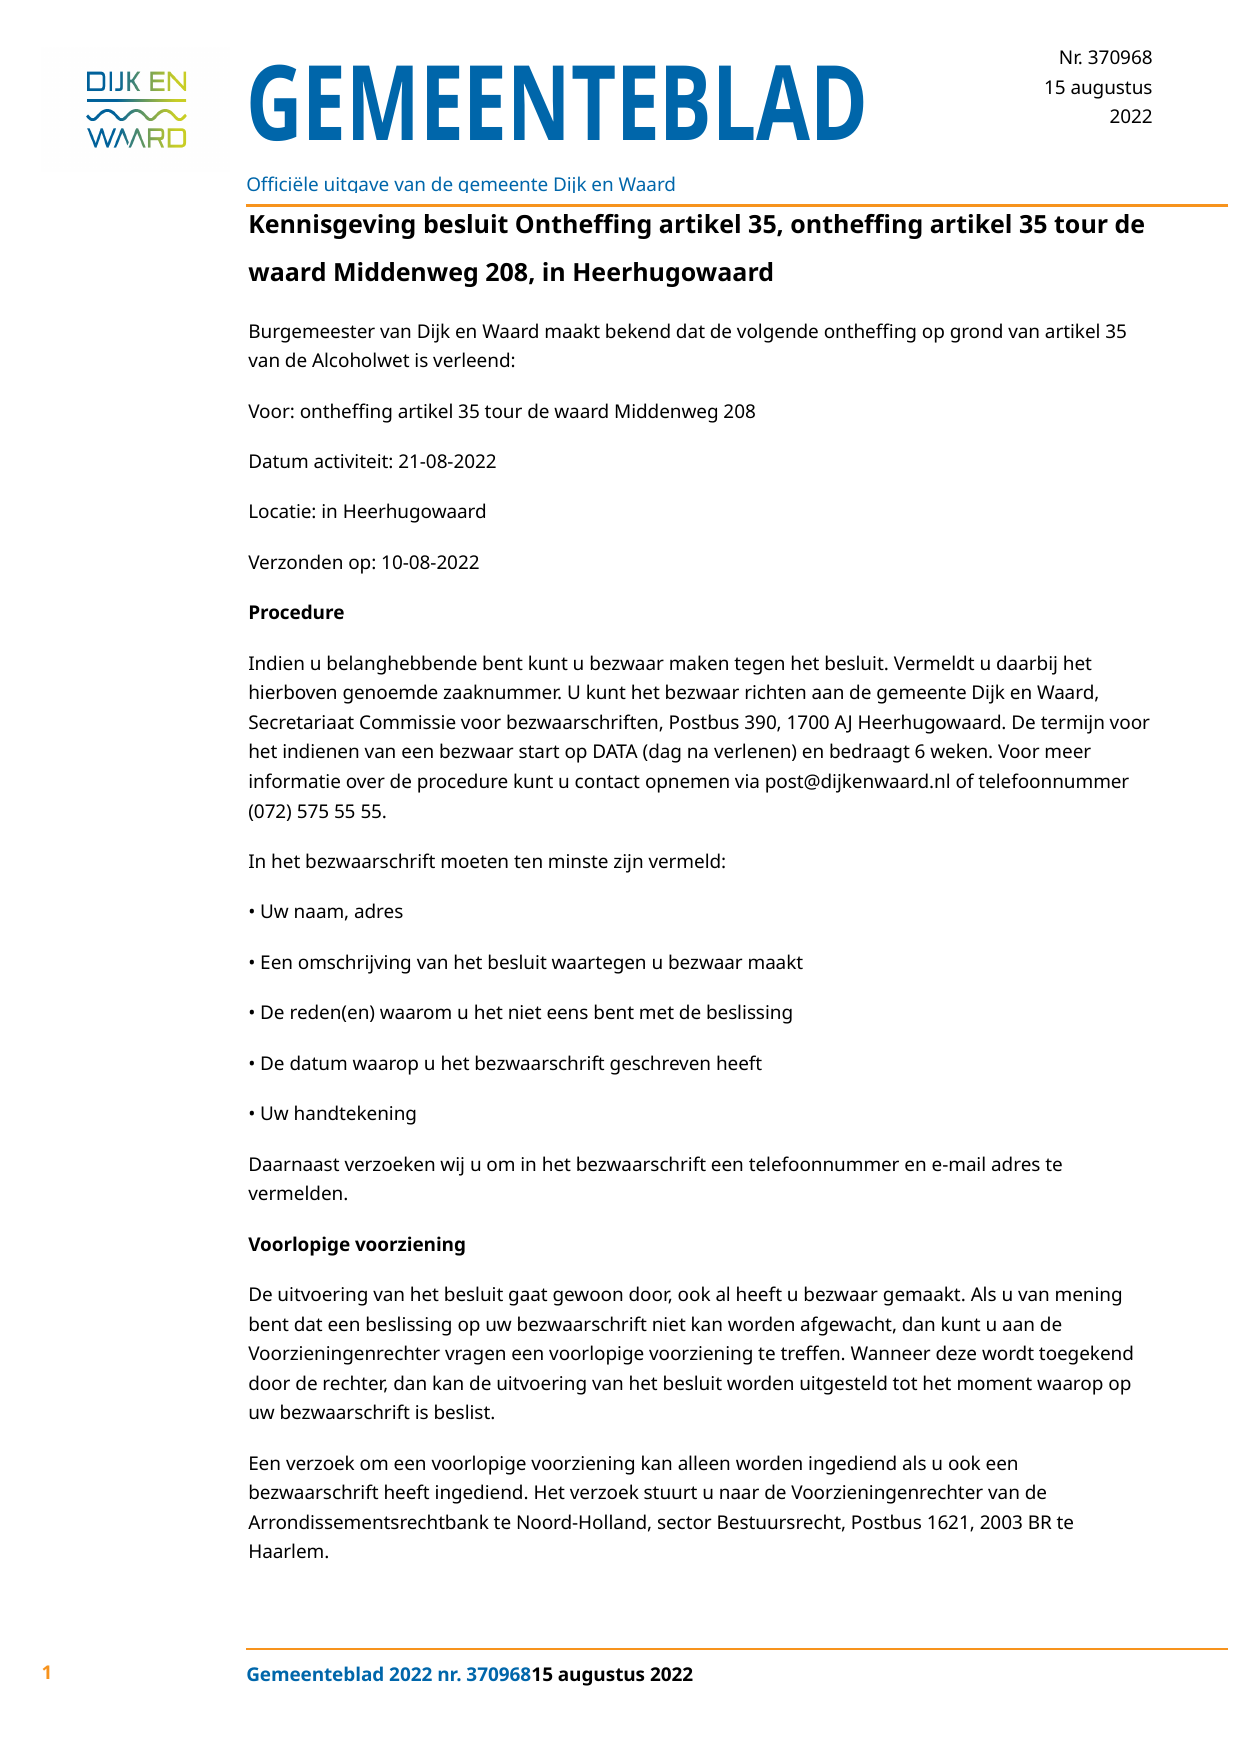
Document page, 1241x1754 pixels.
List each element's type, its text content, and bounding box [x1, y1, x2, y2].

text Datum activiteit: 21-08-2022 [248, 448, 1152, 474]
text • Een omschrijving van het besluit waartegen u bezwaar maakt [248, 949, 1152, 975]
text Verzonden op: 10-08-2022 [248, 549, 1152, 575]
text Locatie: in Heerhugowaard [248, 499, 1152, 524]
text • Uw handtekening [248, 1100, 1152, 1126]
text Procedure [248, 599, 1152, 625]
text • De reden(en) waarom u het niet eens bent met de beslissing [248, 999, 1152, 1025]
text Indien u belanghebbende bent kunt u bezwaar maken tegen het besluit. Vermeldt u daarbij het hierboven genoemde zaaknummer. U kunt het bezwaar richten aan de gemeente Dijk en Waard, Secretariaat Commissie voor bezwaarschriften, Postbus 390, 1700 AJ Heerhugowaard. De termijn voor het indienen van een bezwaar start op DATA (dag na verlenen) en bedraagt 6 weken. Voor meer informatie over de procedure kunt u contact opnemen via post@dijkenwaard.nl of telefoonnummer (072) 575 55 55. [248, 650, 1152, 824]
text Daarnaast verzoeken wij u om in het bezwaarschrift een telefoonnummer en e-mail adres te vermelden. [248, 1151, 1152, 1206]
text Burgemeester van Dijk en Waard maakt bekend dat de volgende ontheffing op grond van artikel 35 van de Alcoholwet is verleend: [248, 318, 1152, 373]
text De uitvoering van het besluit gaat gewoon door, ook al heeft u bezwaar gemaakt. Als u van mening bent dat een beslissing op uw bezwaarschrift niet kan worden afgewacht, dan kunt u aan de Voorzieningenrechter vragen een voorlopige voorziening te treffen. Wanneer deze wordt toegekend door de rechter, dan kan de uitvoering van het besluit worden uitgesteld tot het moment waarop op uw bezwaarschrift is beslist. [248, 1281, 1152, 1425]
picture [41, 47, 231, 172]
text • Uw naam, adres [248, 899, 1152, 924]
text • De datum waarop u het bezwaarschrift geschreven heeft [248, 1050, 1152, 1076]
text Kennisgeving besluit Ontheffing artikel 35, ontheffing artikel 35 tour de waard Middenweg 208, in Heerhugowaard [248, 207, 1152, 288]
text Een verzoek om een voorlopige voorziening kan alleen worden ingediend als u ook een bezwaarschrift heeft ingediend. Het verzoek stuurt u naar de Voorzieningenrechter van de Arrondissementsrechtbank te Noord-Holland, sector Bestuursrecht, Postbus 1621, 2003 BR te Haarlem. [248, 1450, 1152, 1564]
text Voor: ontheffing artikel 35 tour de waard Middenweg 208 [248, 398, 1152, 424]
text Voorlopige voorziening [248, 1231, 1152, 1257]
text In het bezwaarschrift moeten ten minste zijn vermeld: [248, 848, 1152, 874]
